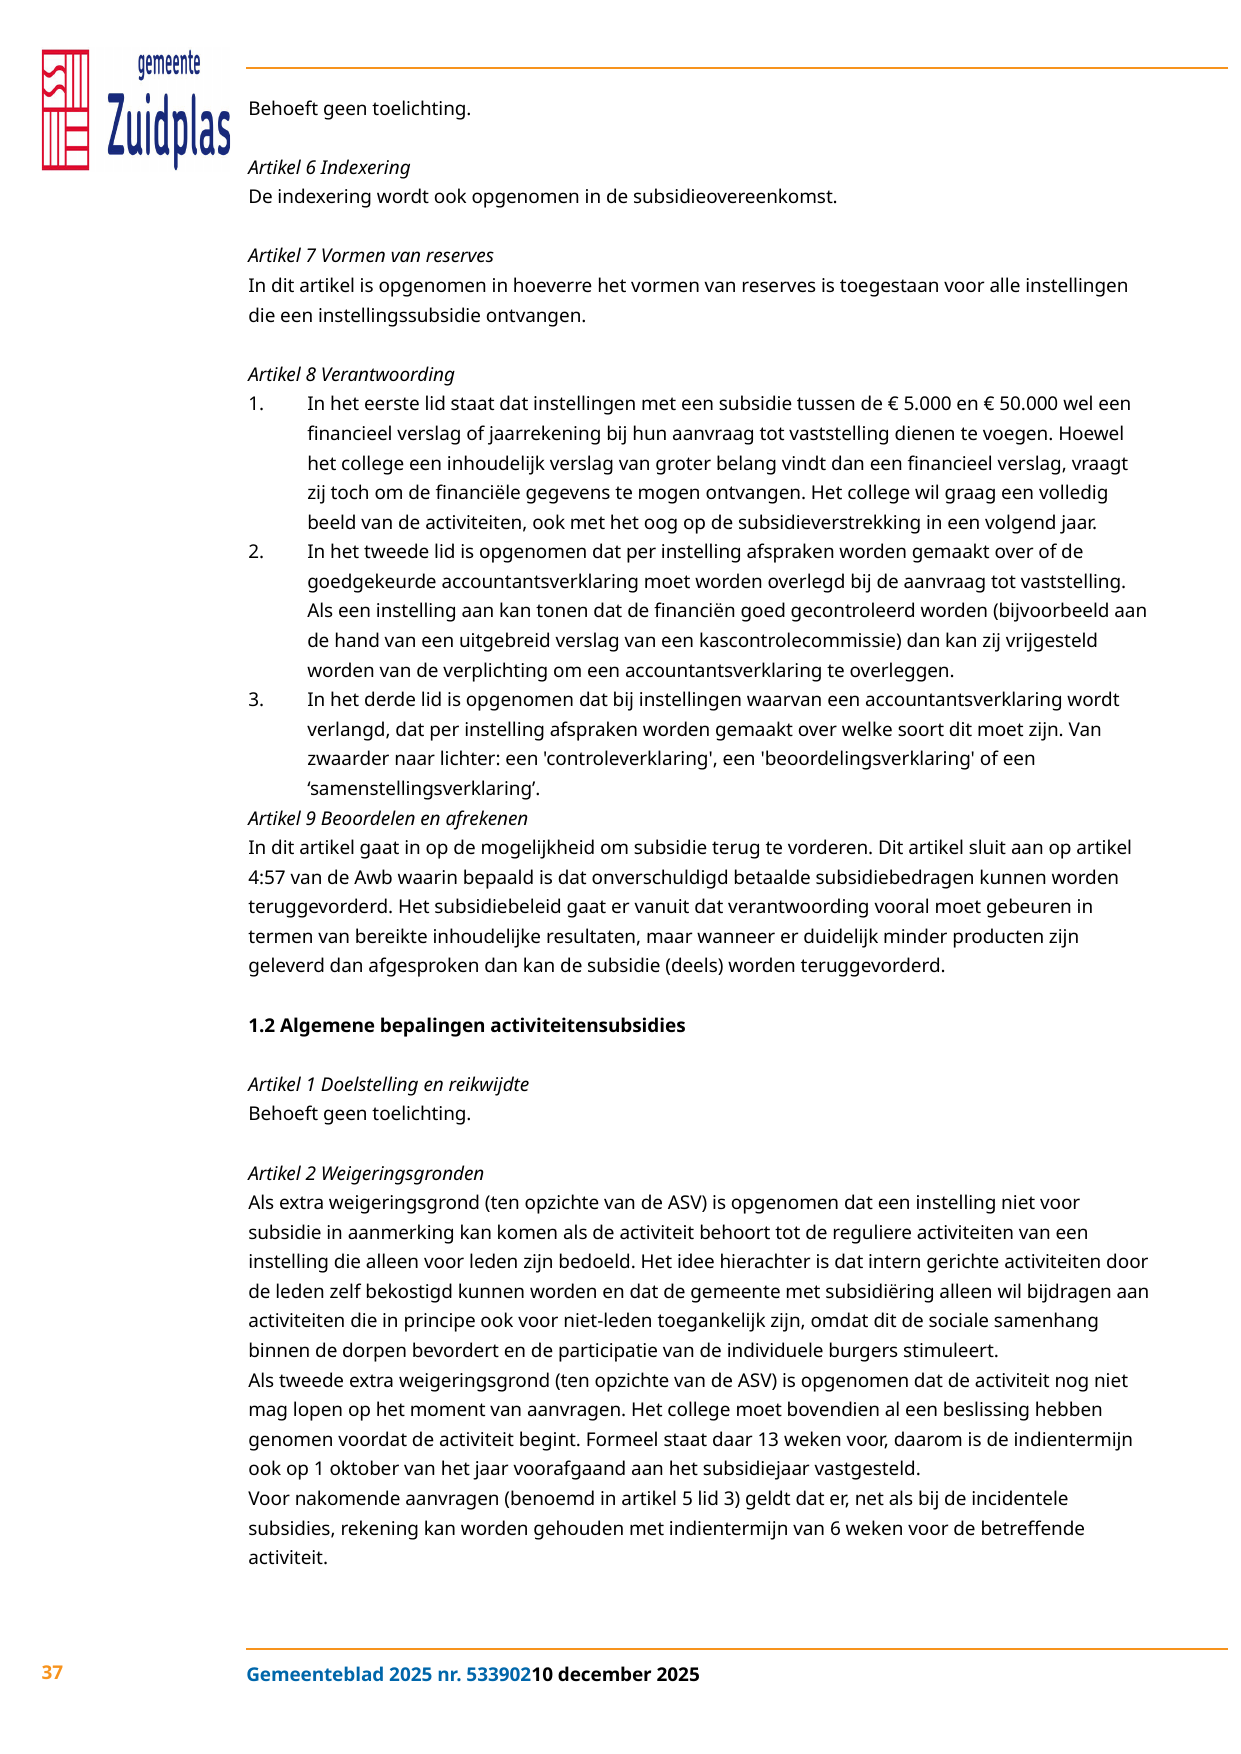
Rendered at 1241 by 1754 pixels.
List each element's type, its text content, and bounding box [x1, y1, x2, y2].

text De indexering wordt ook opgenomen in de subsidieovereenkomst. [248, 183, 1152, 209]
text Artikel 1 Doelstelling en reikwijdte [248, 1071, 1152, 1097]
text Artikel 8 Verantwoording [248, 361, 1152, 387]
text Artikel 6 Indexering [248, 154, 1152, 180]
text Artikel 9 Beoordelen en afrekenen [248, 805, 1152, 831]
text Als tweede extra weigeringsgrond (ten opzichte van de ASV) is opgenomen dat de activiteit nog niet mag lopen op het moment van aanvragen. Het college moet bovendien al een beslissing hebben genomen voordat de activiteit begint. Formeel staat daar 13 weken voor, daarom is de indientermijn ook op 1 oktober van het jaar voorafgaand aan het subsidiejaar vastgesteld. [248, 1367, 1152, 1481]
list In het tweede lid is opgenomen dat per instelling afspraken worden gemaakt over of de goedgekeurde accountantsverklaring moet worden overlegd bij de aanvraag tot vaststelling. Als een instelling aan kan tonen dat de financiën goed gecontroleerd worden (bijvoorbeeld aan de hand van een uitgebreid verslag van een kascontrolecommissie) dan kan zij vrijgesteld worden van de verplichting om een accountantsverklaring te overleggen. [248, 538, 1152, 683]
text Behoeft geen toelichting. [248, 1101, 1152, 1126]
list In het derde lid is opgenomen dat bij instellingen waarvan een accountantsverklaring wordt verlangd, dat per instelling afspraken worden gemaakt over welke soort dit moet zijn. Van zwaarder naar lichter: een 'controleverklaring', een 'beoordelingsverklaring' of een ‘samenstellingsverklaring’. [248, 686, 1152, 801]
text Behoeft geen toelichting. [248, 95, 1152, 121]
text 1.2 Algemene bepalingen activiteitensubsidies [248, 1012, 1152, 1038]
text In dit artikel gaat in op de mogelijkheid om subsidie terug te vorderen. Dit artikel sluit aan op artikel 4:57 van de Awb waarin bepaald is dat onverschuldigd betaalde subsidiebedragen kunnen worden teruggevorderd. Het subsidiebeleid gaat er vanuit dat verantwoording vooral moet gebeuren in termen van bereikte inhoudelijke resultaten, maar wanneer er duidelijk minder producten zijn geleverd dan afgesproken dan kan de subsidie (deels) worden teruggevorderd. [248, 834, 1152, 978]
text Voor nakomende aanvragen (benoemd in artikel 5 lid 3) geldt dat er, net als bij de incidentele subsidies, rekening kan worden gehouden met indientermijn van 6 weken voor de betreffende activiteit. [248, 1485, 1152, 1570]
list In het eerste lid staat dat instellingen met een subsidie tussen de € 5.000 en € 50.000 wel een financieel verslag of jaarrekening bij hun aanvraag tot vaststelling dienen te voegen. Hoewel het college een inhoudelijk verslag van groter belang vindt dan een financieel verslag, vraagt zij toch om de financiële gegevens te mogen ontvangen. Het college wil graag een volledig beeld van de activiteiten, ook met het oog op de subsidieverstrekking in een volgend jaar. [248, 391, 1152, 535]
text In dit artikel is opgenomen in hoeverre het vormen van reserves is toegestaan voor alle instellingen die een instellingssubsidie ontvangen. [248, 272, 1152, 328]
text Artikel 7 Vormen van reserves [248, 243, 1152, 268]
text Als extra weigeringsgrond (ten opzichte van de ASV) is opgenomen dat een instelling niet voor subsidie in aanmerking kan komen als de activiteit behoort tot de reguliere activiteiten van een instelling die alleen voor leden zijn bedoeld. Het idee hierachter is dat intern gerichte activiteiten door de leden zelf bekostigd kunnen worden en dat de gemeente met subsidiëring alleen wil bijdragen aan activiteiten die in principe ook voor niet-leden toegankelijk zijn, omdat dit de sociale samenhang binnen de dorpen bevordert en de participatie van de individuele burgers stimuleert. [248, 1189, 1152, 1363]
picture [41, 47, 231, 172]
text Artikel 2 Weigeringsgronden [248, 1160, 1152, 1186]
